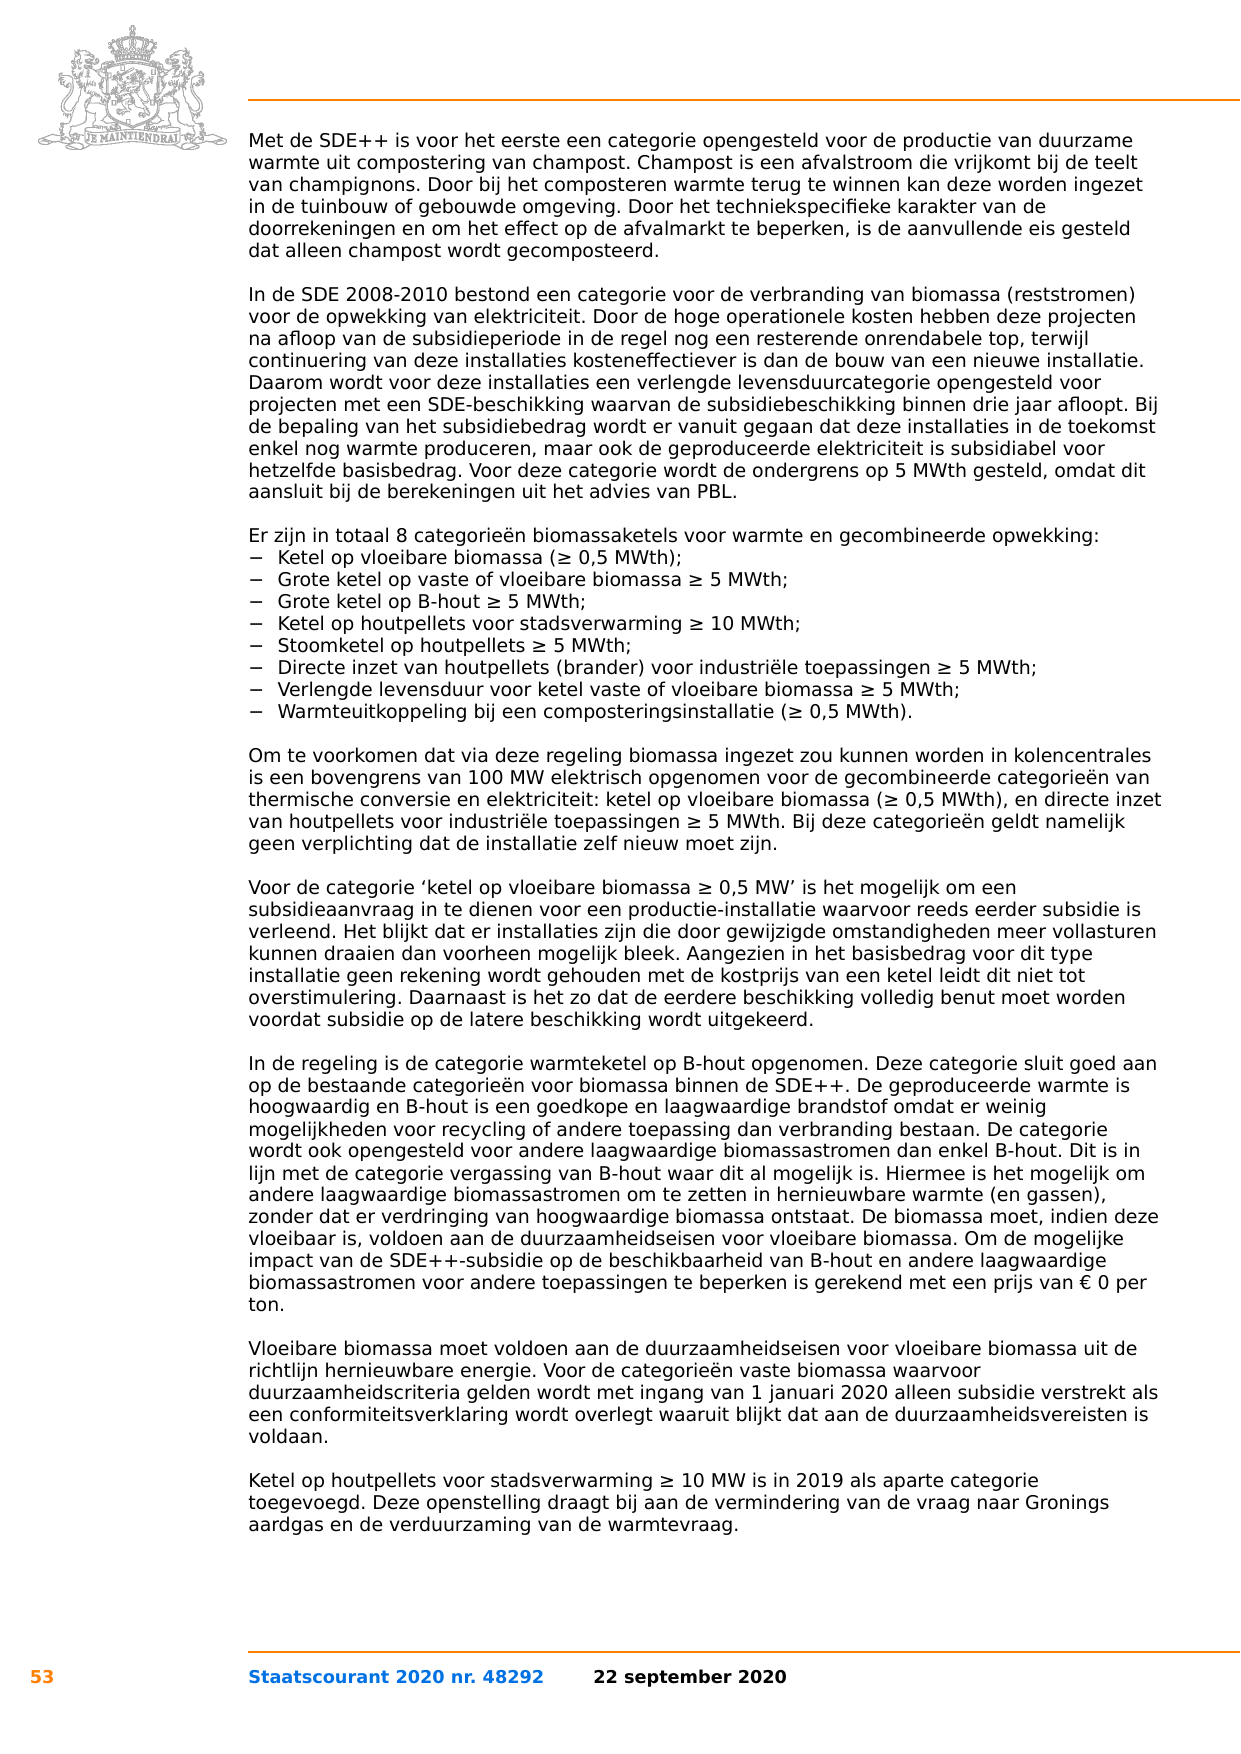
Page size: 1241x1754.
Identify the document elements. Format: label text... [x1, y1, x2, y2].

text − Warmteuitkoppeling bij een composteringsinstallatie (≥ 0,5 MWth). [248, 701, 1163, 723]
text Vloeibare biomassa moet voldoen aan de duurzaamheidseisen voor vloeibare biomassa uit de richtlijn hernieuwbare energie. Voor de categorieën vaste biomassa waarvoor duurzaamheidscriteria gelden wordt met ingang van 1 januari 2020 alleen subsidie verstrekt als een conformiteitsverklaring wordt overlegt waaruit blijkt dat aan de duurzaamheidsvereisten is voldaan. [248, 1338, 1163, 1448]
text − Grote ketel op vaste of vloeibare biomassa ≥ 5 MWth; [248, 569, 1163, 591]
text − Ketel op vloeibare biomassa (≥ 0,5 MWth); [248, 547, 1163, 569]
text − Ketel op houtpellets voor stadsverwarming ≥ 10 MWth; [248, 613, 1163, 635]
text Voor de categorie ‘ketel op vloeibare biomassa ≥ 0,5 MW’ is het mogelijk om een subsidieaanvraag in te dienen voor een productie-installatie waarvoor reeds eerder subsidie is verleend. Het blijkt dat er installaties zijn die door gewijzigde omstandigheden meer vollasturen kunnen draaien dan voorheen mogelijk bleek. Aangezien in het basisbedrag voor dit type installatie geen rekening wordt gehouden met de kostprijs van een ketel leidt dit niet tot overstimulering. Daarnaast is het zo dat de eerdere beschikking volledig benut moet worden voordat subsidie op de latere beschikking wordt uitgekeerd. [248, 877, 1163, 1031]
text − Stoomketel op houtpellets ≥ 5 MWth; [248, 635, 1163, 657]
text − Directe inzet van houtpellets (brander) voor industriële toepassingen ≥ 5 MWth; [248, 657, 1163, 679]
text − Verlengde levensduur voor ketel vaste of vloeibare biomassa ≥ 5 MWth; [248, 679, 1163, 701]
text Om te voorkomen dat via deze regeling biomassa ingezet zou kunnen worden in kolencentrales is een bovengrens van 100 MW elektrisch opgenomen voor de gecombineerde categorieën van thermische conversie en elektriciteit: ketel op vloeibare biomassa (≥ 0,5 MWth), en directe inzet van houtpellets voor industriële toepassingen ≥ 5 MWth. Bij deze categorieën geldt namelijk geen verplichting dat de installatie zelf nieuw moet zijn. [248, 745, 1163, 855]
text − Grote ketel op B-hout ≥ 5 MWth; [248, 591, 1163, 613]
text In de regeling is de categorie warmteketel op B-hout opgenomen. Deze categorie sluit goed aan op de bestaande categorieën voor biomassa binnen de SDE++. De geproduceerde warmte is hoogwaardig en B-hout is een goedkope en laagwaardige brandstof omdat er weinig mogelijkheden voor recycling of andere toepassing dan verbranding bestaan. De categorie wordt ook opengesteld voor andere laagwaardige biomassastromen dan enkel B-hout. Dit is in lijn met de categorie vergassing van B-hout waar dit al mogelijk is. Hiermee is het mogelijk om andere laagwaardige biomassastromen om te zetten in hernieuwbare warmte (en gassen), zonder dat er verdringing van hoogwaardige biomassa ontstaat. De biomassa moet, indien deze vloeibaar is, voldoen aan de duurzaamheidseisen voor vloeibare biomassa. Om de mogelijke impact van de SDE++-subsidie op de beschikbaarheid van B-hout en andere laagwaardige biomassastromen voor andere toepassingen te beperken is gerekend met een prijs van € 0 per ton. [248, 1052, 1163, 1316]
text Er zijn in totaal 8 categorieën biomassaketels voor warmte en gecombineerde opwekking: [248, 525, 1163, 547]
text In de SDE 2008-2010 bestond een categorie voor de verbranding van biomassa (reststromen) voor de opwekking van elektriciteit. Door de hoge operationele kosten hebben deze projecten na afloop van de subsidieperiode in de regel nog een resterende onrendabele top, terwijl continuering van deze installaties kosteneffectiever is dan de bouw van een nieuwe installatie. Daarom wordt voor deze installaties een verlengde levensduurcategorie opengesteld voor projecten met een SDE-beschikking waarvan de subsidiebeschikking binnen drie jaar afloopt. Bij de bepaling van het subsidiebedrag wordt er vanuit gegaan dat deze installaties in de toekomst enkel nog warmte produceren, maar ook de geproduceerde elektriciteit is subsidiabel voor hetzelfde basisbedrag. Voor deze categorie wordt de ondergrens op 5 MWth gesteld, omdat dit aansluit bij de berekeningen uit het advies van PBL. [248, 284, 1163, 503]
picture [38, 25, 227, 150]
text Ketel op houtpellets voor stadsverwarming ≥ 10 MW is in 2019 als aparte categorie toegevoegd. Deze openstelling draagt bij aan de vermindering van de vraag naar Gronings aardgas en de verduurzaming van de warmtevraag. [248, 1470, 1163, 1536]
text Met de SDE++ is voor het eerste een categorie opengesteld voor de productie van duurzame warmte uit compostering van champost. Champost is een afvalstroom die vrijkomt bij de teelt van champignons. Door bij het composteren warmte terug te winnen kan deze worden ingezet in de tuinbouw of gebouwde omgeving. Door het techniekspecifieke karakter van de doorrekeningen en om het effect op de afvalmarkt te beperken, is de aanvullende eis gesteld dat alleen champost wordt gecomposteerd. [248, 130, 1163, 262]
